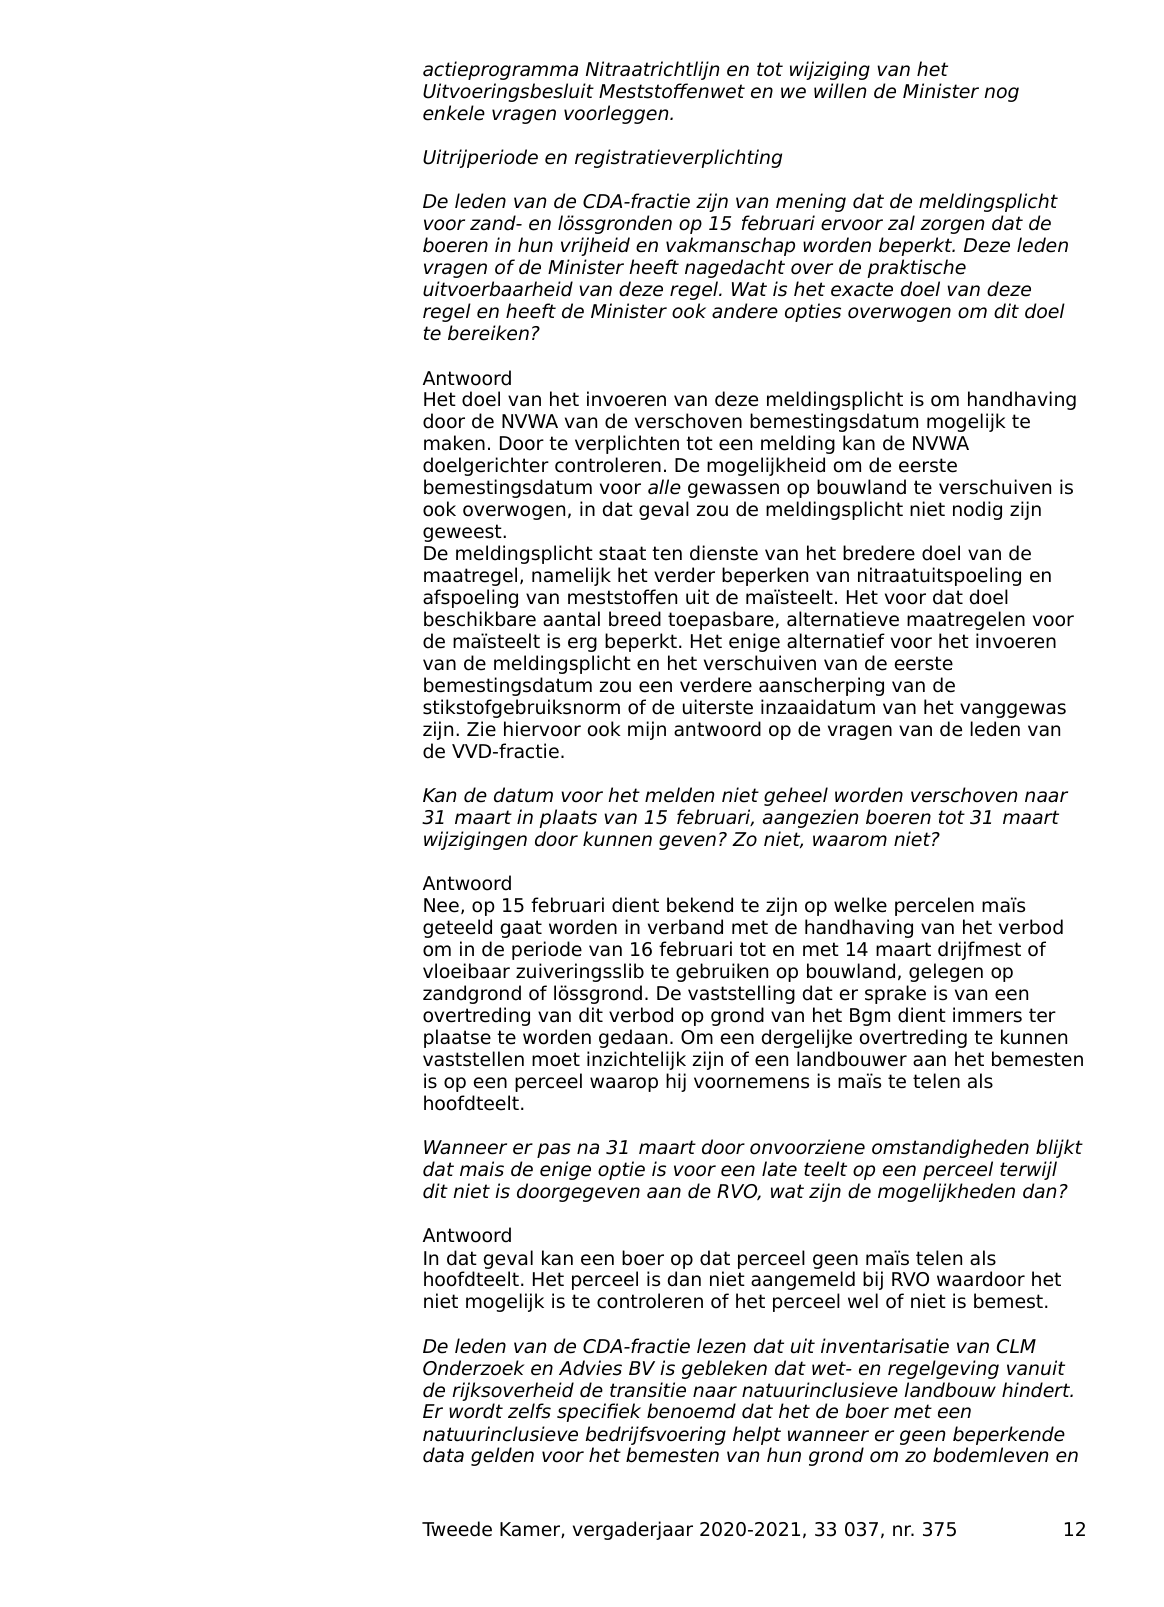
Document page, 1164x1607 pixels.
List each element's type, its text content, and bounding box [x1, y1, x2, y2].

text De meldingsplicht staat ten dienste van het bredere doel van de maatregel, namelijk het verder beperken van nitraatuitspoeling en afspoeling van meststoffen uit de maïsteelt. Het voor dat doel beschikbare aantal breed toepasbare, alternatieve maatregelen voor de maïsteelt is erg beperkt. Het enige alternatief voor het invoeren van de meldingsplicht en het verschuiven van de eerste bemestingsdatum zou een verdere aanscherping van de stikstofgebruiksnorm of de uiterste inzaaidatum van het vanggewas zijn. Zie hiervoor ook mijn antwoord op de vragen van de leden van de VVD-fractie. [422, 543, 1087, 763]
subtitle Uitrijperiode en registratieverplichting [422, 147, 1087, 169]
text Het doel van het invoeren van deze meldingsplicht is om handhaving door de NVWA van de verschoven bemestingsdatum mogelijk te maken. Door te verplichten tot een melding kan de NVWA doelgerichter controleren. De mogelijkheid om de eerste bemestingsdatum voor alle gewassen op bouwland te verschuiven is ook overwogen, in dat geval zou de meldingsplicht niet nodig zijn geweest. [422, 389, 1087, 543]
text Antwoord [422, 873, 1087, 895]
text Nee, op 15 februari dient bekend te zijn op welke percelen maïs geteeld gaat worden in verband met de handhaving van het verbod om in de periode van 16 februari tot en met 14 maart drijfmest of vloeibaar zuiveringsslib te gebruiken op bouwland, gelegen op zandgrond of lössgrond. De vaststelling dat er sprake is van een overtreding van dit verbod op grond van het Bgm dient immers ter plaatse te worden gedaan. Om een dergelijke overtreding te kunnen vaststellen moet inzichtelijk zijn of een landbouwer aan het bemesten is op een perceel waarop hij voornemens is maïs te telen als hoofdteelt. [422, 895, 1087, 1115]
text In dat geval kan een boer op dat perceel geen maïs telen als hoofdteelt. Het perceel is dan niet aangemeld bij RVO waardoor het niet mogelijk is te controleren of het perceel wel of niet is bemest. [422, 1247, 1087, 1313]
text De leden van de CDA-fractie zijn van mening dat de meldingsplicht voor zand- en lössgronden op 15 februari ervoor zal zorgen dat de boeren in hun vrijheid en vakmanschap worden beperkt. Deze leden vragen of de Minister heeft nagedacht over de praktische uitvoerbaarheid van deze regel. Wat is het exacte doel van deze regel en heeft de Minister ook andere opties overwogen om dit doel te bereiken? [422, 191, 1087, 345]
text Antwoord [422, 1225, 1087, 1247]
text De leden van de CDA-fractie lezen dat uit inventarisatie van CLM Onderzoek en Advies BV is gebleken dat wet- en regelgeving vanuit de rijksoverheid de transitie naar natuurinclusieve landbouw hindert. Er wordt zelfs specifiek benoemd dat het de boer met een natuurinclusieve bedrijfsvoering helpt wanneer er geen beperkende data gelden voor het bemesten van hun grond om zo bodemleven en [422, 1336, 1087, 1467]
text Kan de datum voor het melden niet geheel worden verschoven naar 31 maart in plaats van 15 februari, aangezien boeren tot 31 maart wijzigingen door kunnen geven? Zo niet, waarom niet? [422, 785, 1087, 851]
text Wanneer er pas na 31 maart door onvoorziene omstandigheden blijkt dat mais de enige optie is voor een late teelt op een perceel terwijl dit niet is doorgegeven aan de RVO, wat zijn de mogelijkheden dan? [422, 1137, 1087, 1203]
text Antwoord [422, 367, 1087, 389]
text actieprogramma Nitraatrichtlijn en tot wijziging van het Uitvoeringsbesluit Meststoffenwet en we willen de Minister nog enkele vragen voorleggen. [422, 59, 1087, 125]
